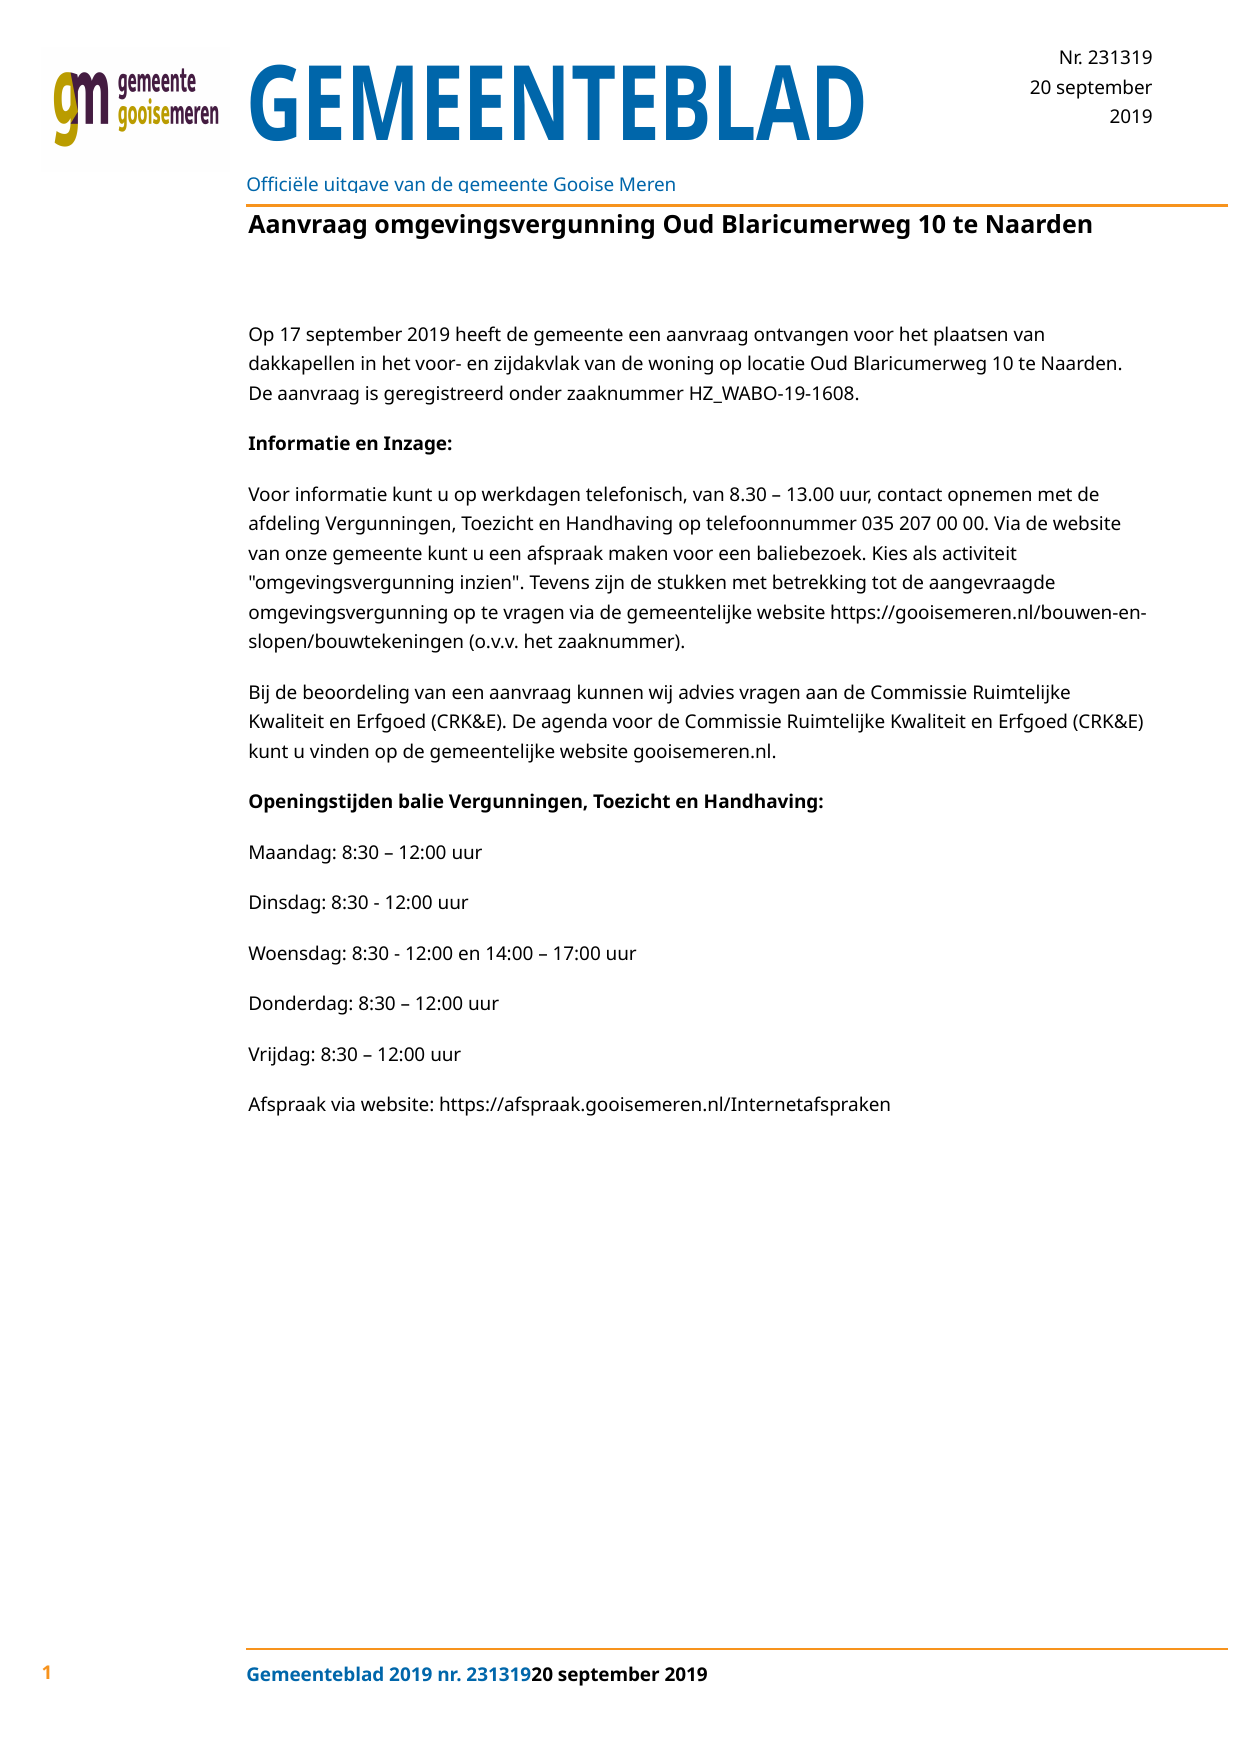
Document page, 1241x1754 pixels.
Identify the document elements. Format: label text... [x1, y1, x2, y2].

text Dinsdag: 8:30 - 12:00 uur [248, 889, 1152, 915]
text Woensdag: 8:30 - 12:00 en 14:00 – 17:00 uur [248, 940, 1152, 966]
text Op 17 september 2019 heeft de gemeente een aanvraag ontvangen voor het plaatsen van dakkapellen in het voor- en zijdakvlak van de woning op locatie Oud Blaricumerweg 10 te Naarden. De aanvraag is geregistreerd onder zaaknummer HZ_WABO-19-1608. [248, 321, 1152, 406]
text Donderdag: 8:30 – 12:00 uur [248, 990, 1152, 1016]
text Aanvraag omgevingsvergunning Oud Blaricumerweg 10 te Naarden [248, 207, 1152, 241]
text Maandag: 8:30 – 12:00 uur [248, 839, 1152, 865]
text Informatie en Inzage: [248, 430, 1152, 456]
text Bij de beoordeling van een aanvraag kunnen wij advies vragen aan de Commissie Ruimtelijke Kwaliteit en Erfgoed (CRK&E). De agenda voor de Commissie Ruimtelijke Kwaliteit en Erfgoed (CRK&E) kunt u vinden op de gemeentelijke website gooisemeren.nl. [248, 679, 1152, 764]
text Afspraak via website: https://afspraak.gooisemeren.nl/Internetafspraken [248, 1091, 1152, 1117]
text Openingstijden balie Vergunningen, Toezicht en Handhaving: [248, 789, 1152, 814]
text Vrijdag: 8:30 – 12:00 uur [248, 1041, 1152, 1066]
text Voor informatie kunt u op werkdagen telefonisch, van 8.30 – 13.00 uur, contact opnemen met de afdeling Vergunningen, Toezicht en Handhaving op telefoonnummer 035 207 00 00. Via de website van onze gemeente kunt u een afspraak maken voor een baliebezoek. Kies als activiteit "omgevingsvergunning inzien". Tevens zijn de stukken met betrekking tot de aangevraagde omgevingsvergunning op te vragen via de gemeentelijke website https://gooisemeren.nl/bouwen-en-slopen/bouwtekeningen (o.v.v. het zaaknummer). [248, 481, 1152, 654]
picture [41, 47, 231, 172]
